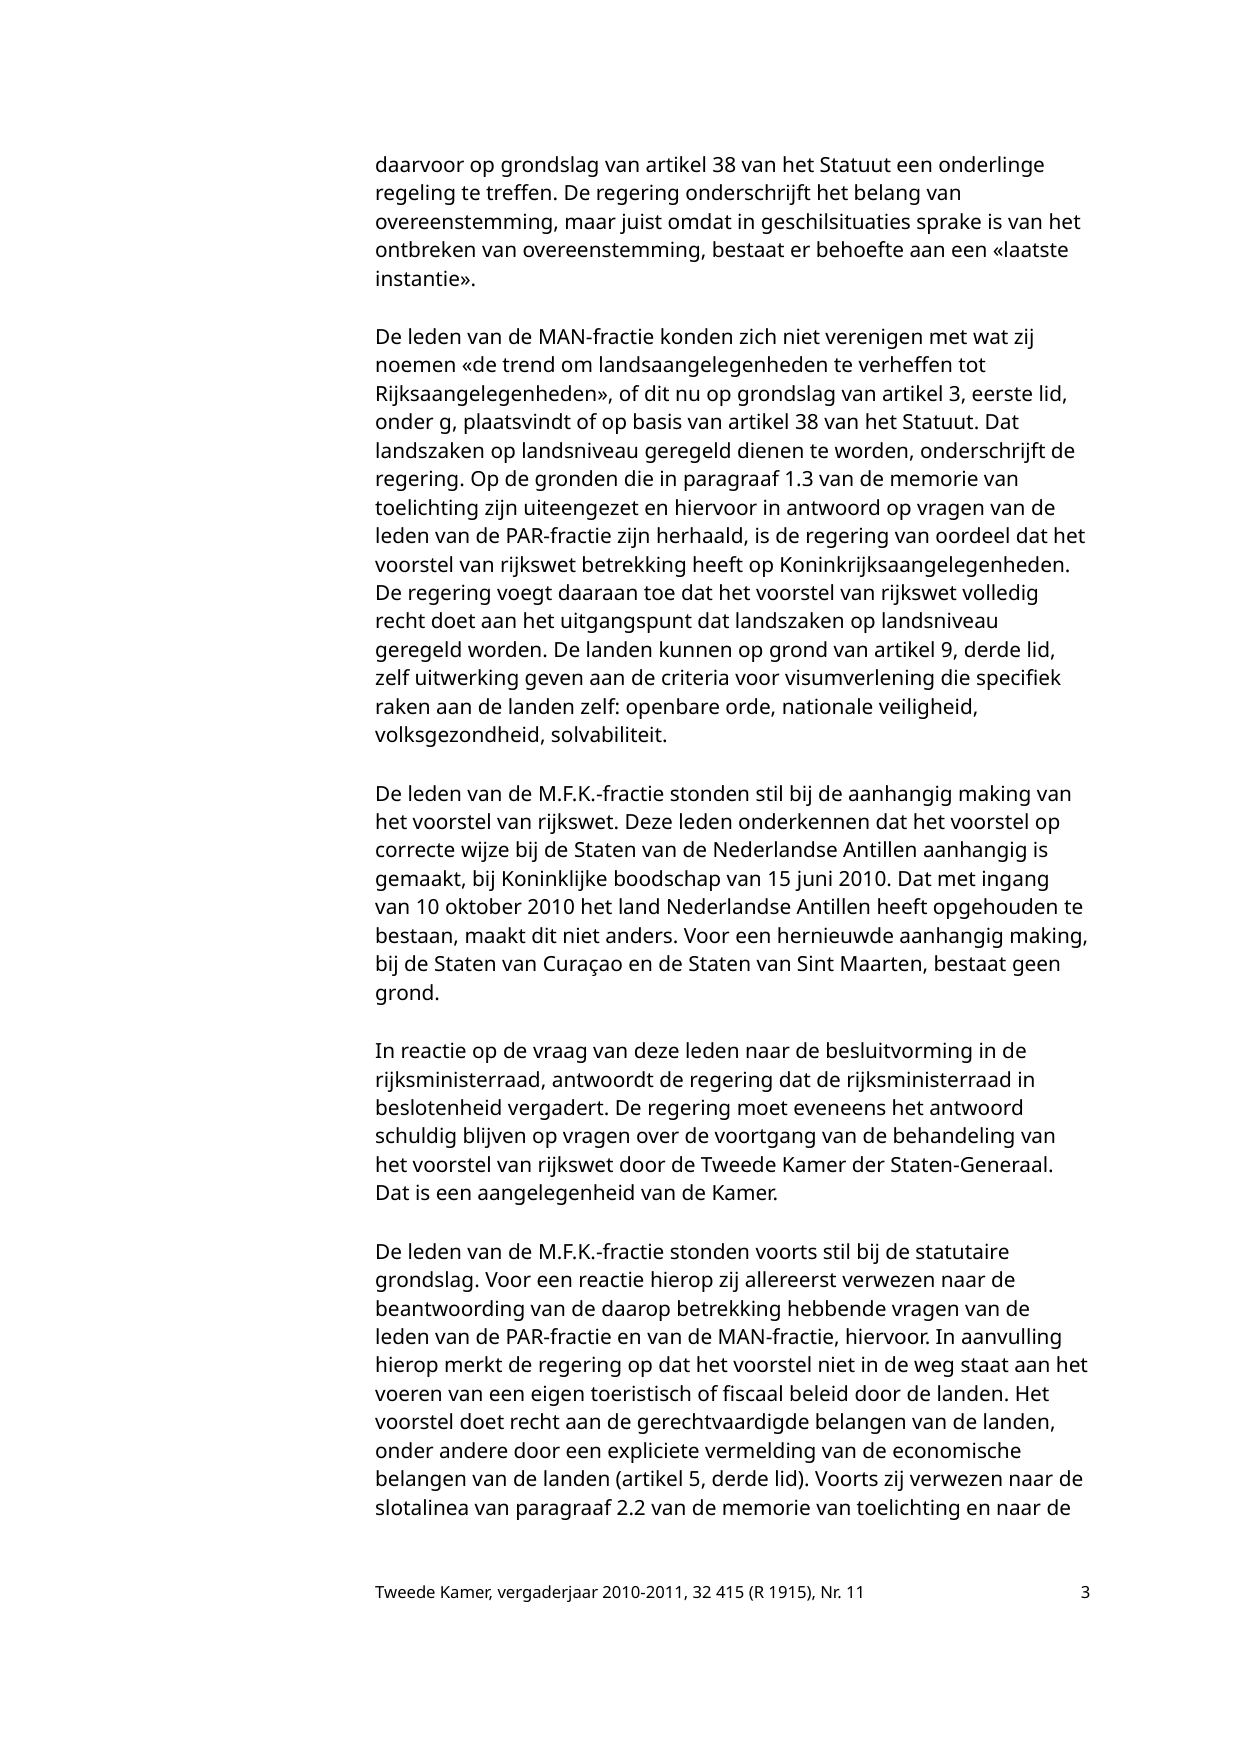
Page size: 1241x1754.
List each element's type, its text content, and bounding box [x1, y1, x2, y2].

text De leden van de M.F.K.-fractie stonden voorts stil bij de statutaire grondslag. Voor een reactie hierop zij allereerst verwezen naar de beantwoording van de daarop betrekking hebbende vragen van de leden van de PAR-fractie en van de MAN-fractie, hiervoor. In aanvulling hierop merkt de regering op dat het voorstel niet in de weg staat aan het voeren van een eigen toeristisch of fiscaal beleid door de landen. Het voorstel doet recht aan de gerechtvaardigde belangen van de landen, onder andere door een expliciete vermelding van de economische belangen van de landen (artikel 5, derde lid). Voorts zij verwezen naar de slotalinea van paragraaf 2.2 van de memorie van toelichting en naar de [375, 1237, 1090, 1521]
text De leden van de M.F.K.-fractie stonden stil bij de aanhangig making van het voorstel van rijkswet. Deze leden onderkennen dat het voorstel op correcte wijze bij de Staten van de Nederlandse Antillen aanhangig is gemaakt, bij Koninklijke boodschap van 15 juni 2010. Dat met ingang van 10 oktober 2010 het land Nederlandse Antillen heeft opgehouden te bestaan, maakt dit niet anders. Voor een hernieuwde aanhangig making, bij de Staten van Curaçao en de Staten van Sint Maarten, bestaat geen grond. [375, 779, 1090, 1006]
text In reactie op de vraag van deze leden naar de besluitvorming in de rijksministerraad, antwoordt de regering dat de rijksministerraad in beslotenheid vergadert. De regering moet eveneens het antwoord schuldig blijven op vragen over de voortgang van de behandeling van het voorstel van rijkswet door de Tweede Kamer der Staten-Generaal. Dat is een aangelegenheid van de Kamer. [375, 1036, 1090, 1207]
text daarvoor op grondslag van artikel 38 van het Statuut een onderlinge regeling te treffen. De regering onderschrijft het belang van overeenstemming, maar juist omdat in geschilsituaties sprake is van het ontbreken van overeenstemming, bestaat er behoefte aan een «laatste instantie». [375, 150, 1090, 292]
text De leden van de MAN-fractie konden zich niet verenigen met wat zij noemen «de trend om landsaangelegenheden te verheffen tot Rijksaangelegenheden», of dit nu op grondslag van artikel 3, eerste lid, onder g, plaatsvindt of op basis van artikel 38 van het Statuut. Dat landszaken op landsniveau geregeld dienen te worden, onderschrijft de regering. Op de gronden die in paragraaf 1.3 van de memorie van toelichting zijn uiteengezet en hiervoor in antwoord op vragen van de leden van de PAR-fractie zijn herhaald, is de regering van oordeel dat het voorstel van rijkswet betrekking heeft op Koninkrijksaangelegenheden. De regering voegt daaraan toe dat het voorstel van rijkswet volledig recht doet aan het uitgangspunt dat landszaken op landsniveau geregeld worden. De landen kunnen op grond van artikel 9, derde lid, zelf uitwerking geven aan de criteria voor visumverlening die specifiek raken aan de landen zelf: openbare orde, nationale veiligheid, volksgezondheid, solvabiliteit. [375, 322, 1090, 749]
